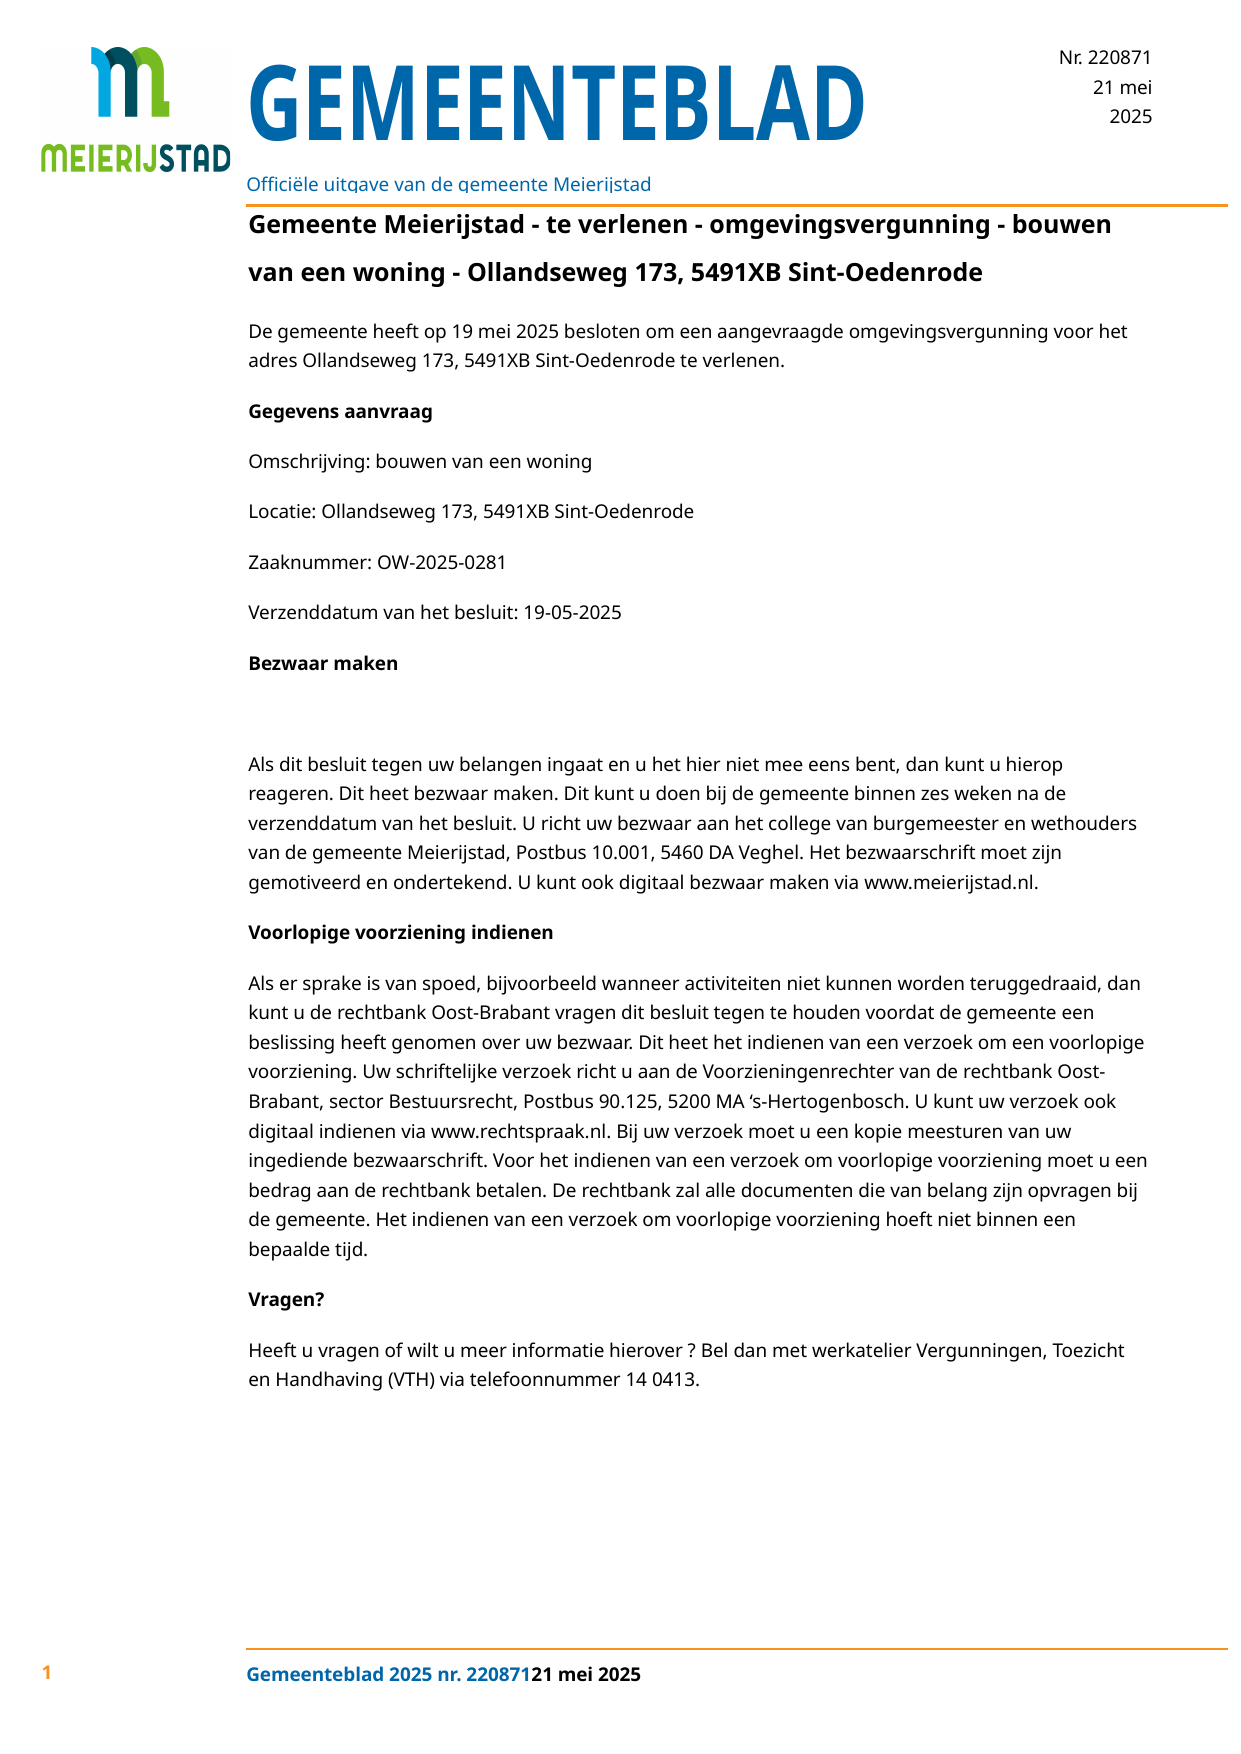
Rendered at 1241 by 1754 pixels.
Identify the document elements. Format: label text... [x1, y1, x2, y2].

text Bezwaar maken [248, 650, 1152, 676]
text Gemeente Meierijstad - te verlenen - omgevingsvergunning - bouwen van een woning - Ollandseweg 173, 5491XB Sint-Oedenrode [248, 207, 1152, 288]
text Voorlopige voorziening indienen [248, 919, 1152, 945]
text Verzenddatum van het besluit: 19-05-2025 [248, 599, 1152, 625]
text Als er sprake is van spoed, bijvoorbeeld wanneer activiteiten niet kunnen worden teruggedraaid, dan kunt u de rechtbank Oost-Brabant vragen dit besluit tegen te houden voordat de gemeente een beslissing heeft genomen over uw bezwaar. Dit heet het indienen van een verzoek om een voorlopige voorziening. Uw schriftelijke verzoek richt u aan de Voorzieningenrechter van de rechtbank Oost-Brabant, sector Bestuursrecht, Postbus 90.125, 5200 MA ‘s-Hertogenbosch. U kunt uw verzoek ook digitaal indienen via www.rechtspraak.nl. Bij uw verzoek moet u een kopie meesturen van uw ingediende bezwaarschrift. Voor het indienen van een verzoek om voorlopige voorziening moet u een bedrag aan de rechtbank betalen. De rechtbank zal alle documenten die van belang zijn opvragen bij de gemeente. Het indienen van een verzoek om voorlopige voorziening hoeft niet binnen een bepaalde tijd. [248, 970, 1152, 1262]
text Locatie: Ollandseweg 173, 5491XB Sint-Oedenrode [248, 499, 1152, 524]
text Vragen? [248, 1287, 1152, 1312]
text Heeft u vragen of wilt u meer informatie hierover ? Bel dan met werkatelier Vergunningen, Toezicht en Handhaving (VTH) via telefoonnummer 14 0413. [248, 1337, 1152, 1392]
text De gemeente heeft op 19 mei 2025 besloten om een aangevraagde omgevingsvergunning voor het adres Ollandseweg 173, 5491XB Sint-Oedenrode te verlenen. [248, 318, 1152, 373]
text Omschrijving: bouwen van een woning [248, 448, 1152, 474]
text Gegevens aanvraag [248, 398, 1152, 424]
picture [41, 47, 231, 172]
text Zaaknummer: OW-2025-0281 [248, 549, 1152, 575]
text Als dit besluit tegen uw belangen ingaat en u het hier niet mee eens bent, dan kunt u hierop reageren. Dit heet bezwaar maken. Dit kunt u doen bij de gemeente binnen zes weken na de verzenddatum van het besluit. U richt uw bezwaar aan het college van burgemeester en wethouders van de gemeente Meierijstad, Postbus 10.001, 5460 DA Veghel. Het bezwaarschrift moet zijn gemotiveerd en ondertekend. U kunt ook digitaal bezwaar maken via www.meierijstad.nl. [248, 751, 1152, 895]
